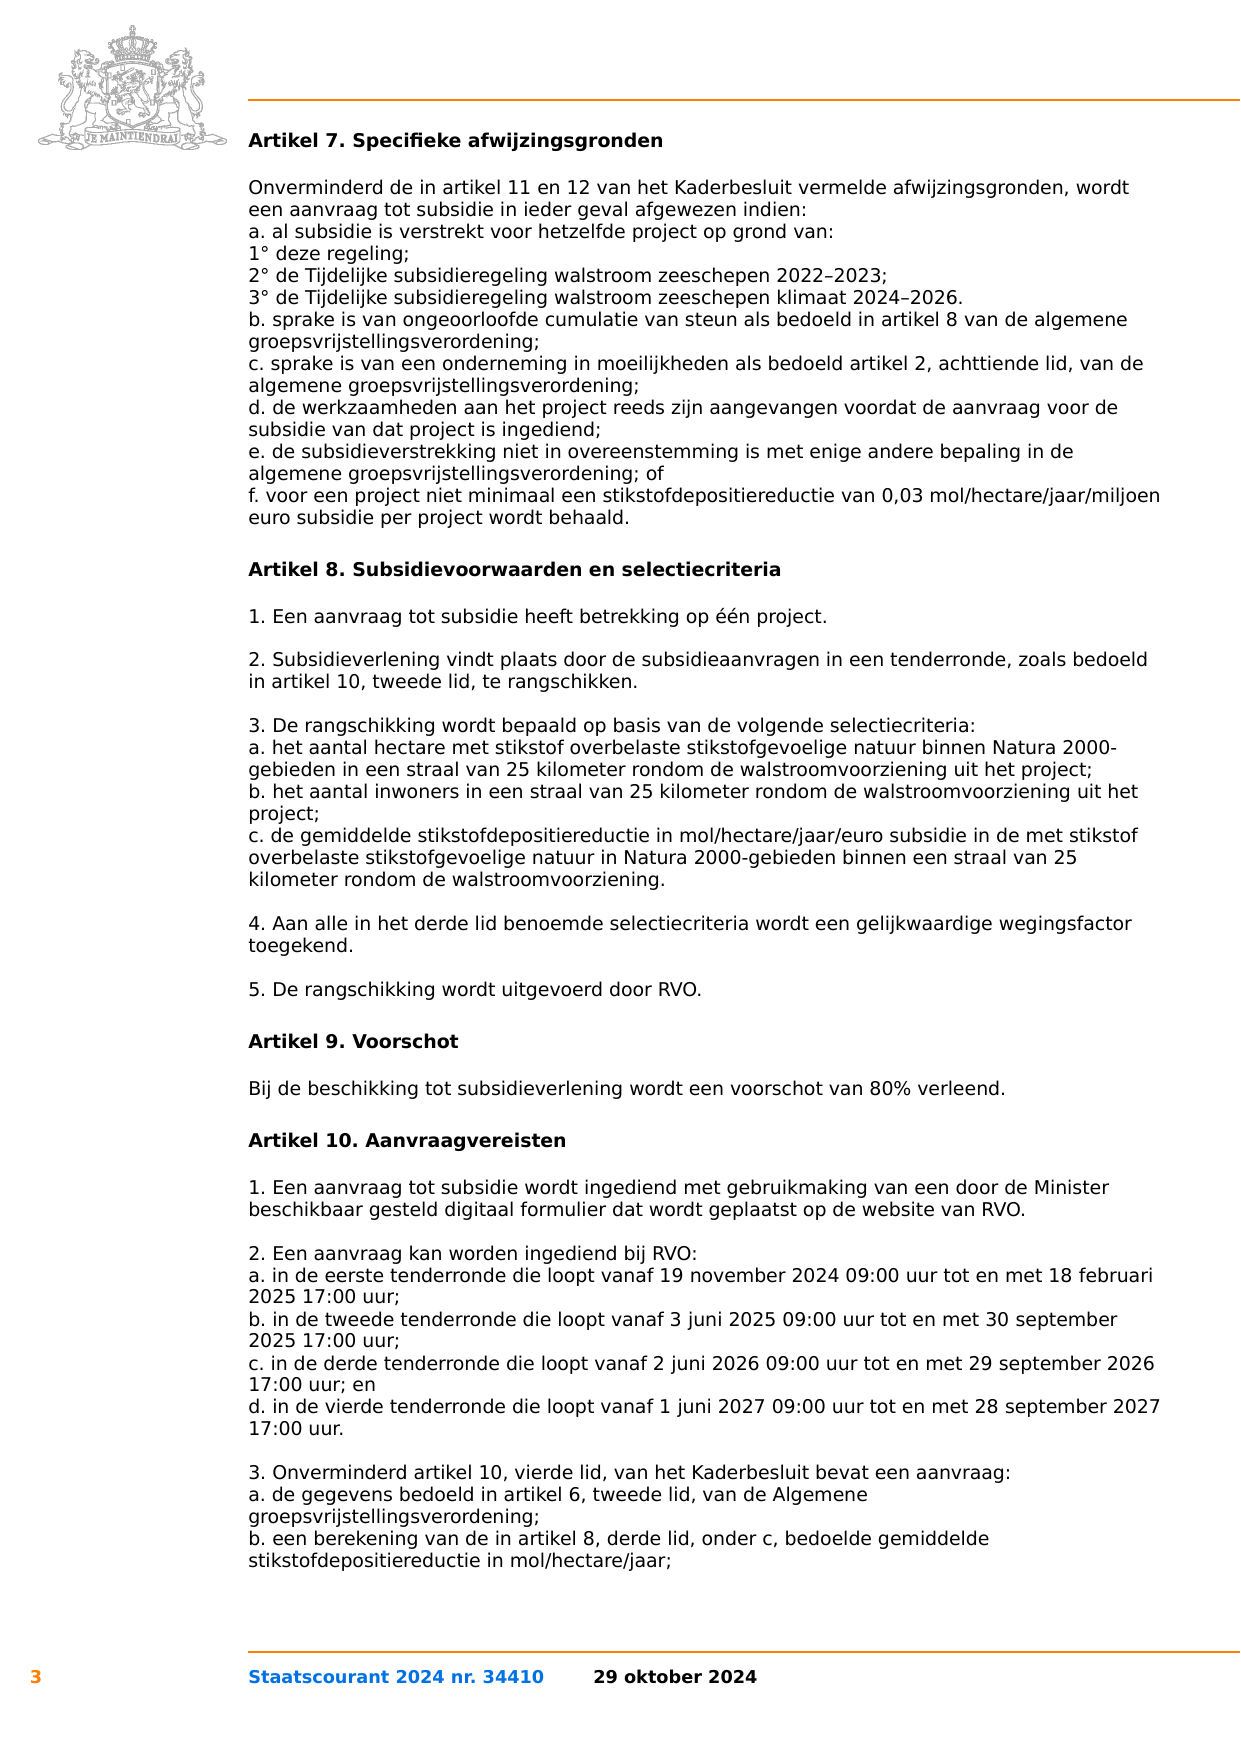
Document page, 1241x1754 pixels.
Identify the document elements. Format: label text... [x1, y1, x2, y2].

text Onverminderd de in artikel 11 en 12 van het Kaderbesluit vermelde afwijzingsgronden, wordt een aanvraag tot subsidie in ieder geval afgewezen indien: [248, 177, 1163, 221]
text 3° de Tijdelijke subsidieregeling walstroom zeeschepen klimaat 2024–2026. [248, 287, 1163, 309]
text e. de subsidieverstrekking niet in overeenstemming is met enige andere bepaling in de algemene groepsvrijstellingsverordening; of [248, 441, 1163, 484]
text 4. Aan alle in het derde lid benoemde selectiecriteria wordt een gelijkwaardige wegingsfactor toegekend. [248, 913, 1163, 957]
text 2. Subsidieverlening vindt plaats door de subsidieaanvragen in een tenderronde, zoals bedoeld in artikel 10, tweede lid, te rangschikken. [248, 649, 1163, 693]
subtitle Artikel 8. Subsidievoorwaarden en selectiecriteria [248, 558, 1163, 581]
subtitle Artikel 10. Aanvraagvereisten [248, 1130, 1163, 1152]
text 3. Onverminderd artikel 10, vierde lid, van het Kaderbesluit bevat een aanvraag: [248, 1462, 1163, 1484]
text 1° deze regeling; [248, 243, 1163, 265]
text Bij de beschikking tot subsidieverlening wordt een voorschot van 80% verleend. [248, 1078, 1163, 1100]
picture [38, 25, 227, 150]
text c. in de derde tenderronde die loopt vanaf 2 juni 2026 09:00 uur tot en met 29 september 2026 17:00 uur; en [248, 1352, 1163, 1396]
text a. in de eerste tenderronde die loopt vanaf 19 november 2024 09:00 uur tot en met 18 februari 2025 17:00 uur; [248, 1264, 1163, 1308]
text d. in de vierde tenderronde die loopt vanaf 1 juni 2027 09:00 uur tot en met 28 september 2027 17:00 uur. [248, 1396, 1163, 1440]
text 1. Een aanvraag tot subsidie wordt ingediend met gebruikmaking van een door de Minister beschikbaar gesteld digitaal formulier dat wordt geplaatst op de website van RVO. [248, 1177, 1163, 1221]
text f. voor een project niet minimaal een stikstofdepositiereductie van 0,03 mol/hectare/jaar/miljoen euro subsidie per project wordt behaald. [248, 484, 1163, 528]
text b. een berekening van de in artikel 8, derde lid, onder c, bedoelde gemiddelde stikstofdepositiereductie in mol/hectare/jaar; [248, 1528, 1163, 1572]
text a. het aantal hectare met stikstof overbelaste stikstofgevoelige natuur binnen Natura 2000-gebieden in een straal van 25 kilometer rondom de walstroomvoorziening uit het project; [248, 737, 1163, 781]
text 5. De rangschikking wordt uitgevoerd door RVO. [248, 979, 1163, 1001]
text 2. Een aanvraag kan worden ingediend bij RVO: [248, 1242, 1163, 1264]
text 2° de Tijdelijke subsidieregeling walstroom zeeschepen 2022–2023; [248, 265, 1163, 287]
text 1. Een aanvraag tot subsidie heeft betrekking op één project. [248, 606, 1163, 627]
text c. sprake is van een onderneming in moeilijkheden als bedoeld artikel 2, achttiende lid, van de algemene groepsvrijstellingsverordening; [248, 353, 1163, 397]
subtitle Artikel 7. Specifieke afwijzingsgronden [248, 130, 1163, 152]
text b. in de tweede tenderronde die loopt vanaf 3 juni 2025 09:00 uur tot en met 30 september 2025 17:00 uur; [248, 1308, 1163, 1352]
text b. het aantal inwoners in een straal van 25 kilometer rondom de walstroomvoorziening uit het project; [248, 781, 1163, 825]
subtitle Artikel 9. Voorschot [248, 1031, 1163, 1053]
text a. al subsidie is verstrekt voor hetzelfde project op grond van: [248, 221, 1163, 243]
text 3. De rangschikking wordt bepaald op basis van de volgende selectiecriteria: [248, 715, 1163, 737]
text c. de gemiddelde stikstofdepositiereductie in mol/hectare/jaar/euro subsidie in de met stikstof overbelaste stikstofgevoelige natuur in Natura 2000-gebieden binnen een straal van 25 kilometer rondom de walstroomvoorziening. [248, 825, 1163, 891]
text a. de gegevens bedoeld in artikel 6, tweede lid, van de Algemene groepsvrijstellingsverordening; [248, 1484, 1163, 1528]
text b. sprake is van ongeoorloofde cumulatie van steun als bedoeld in artikel 8 van de algemene groepsvrijstellingsverordening; [248, 309, 1163, 353]
text d. de werkzaamheden aan het project reeds zijn aangevangen voordat de aanvraag voor de subsidie van dat project is ingediend; [248, 397, 1163, 441]
